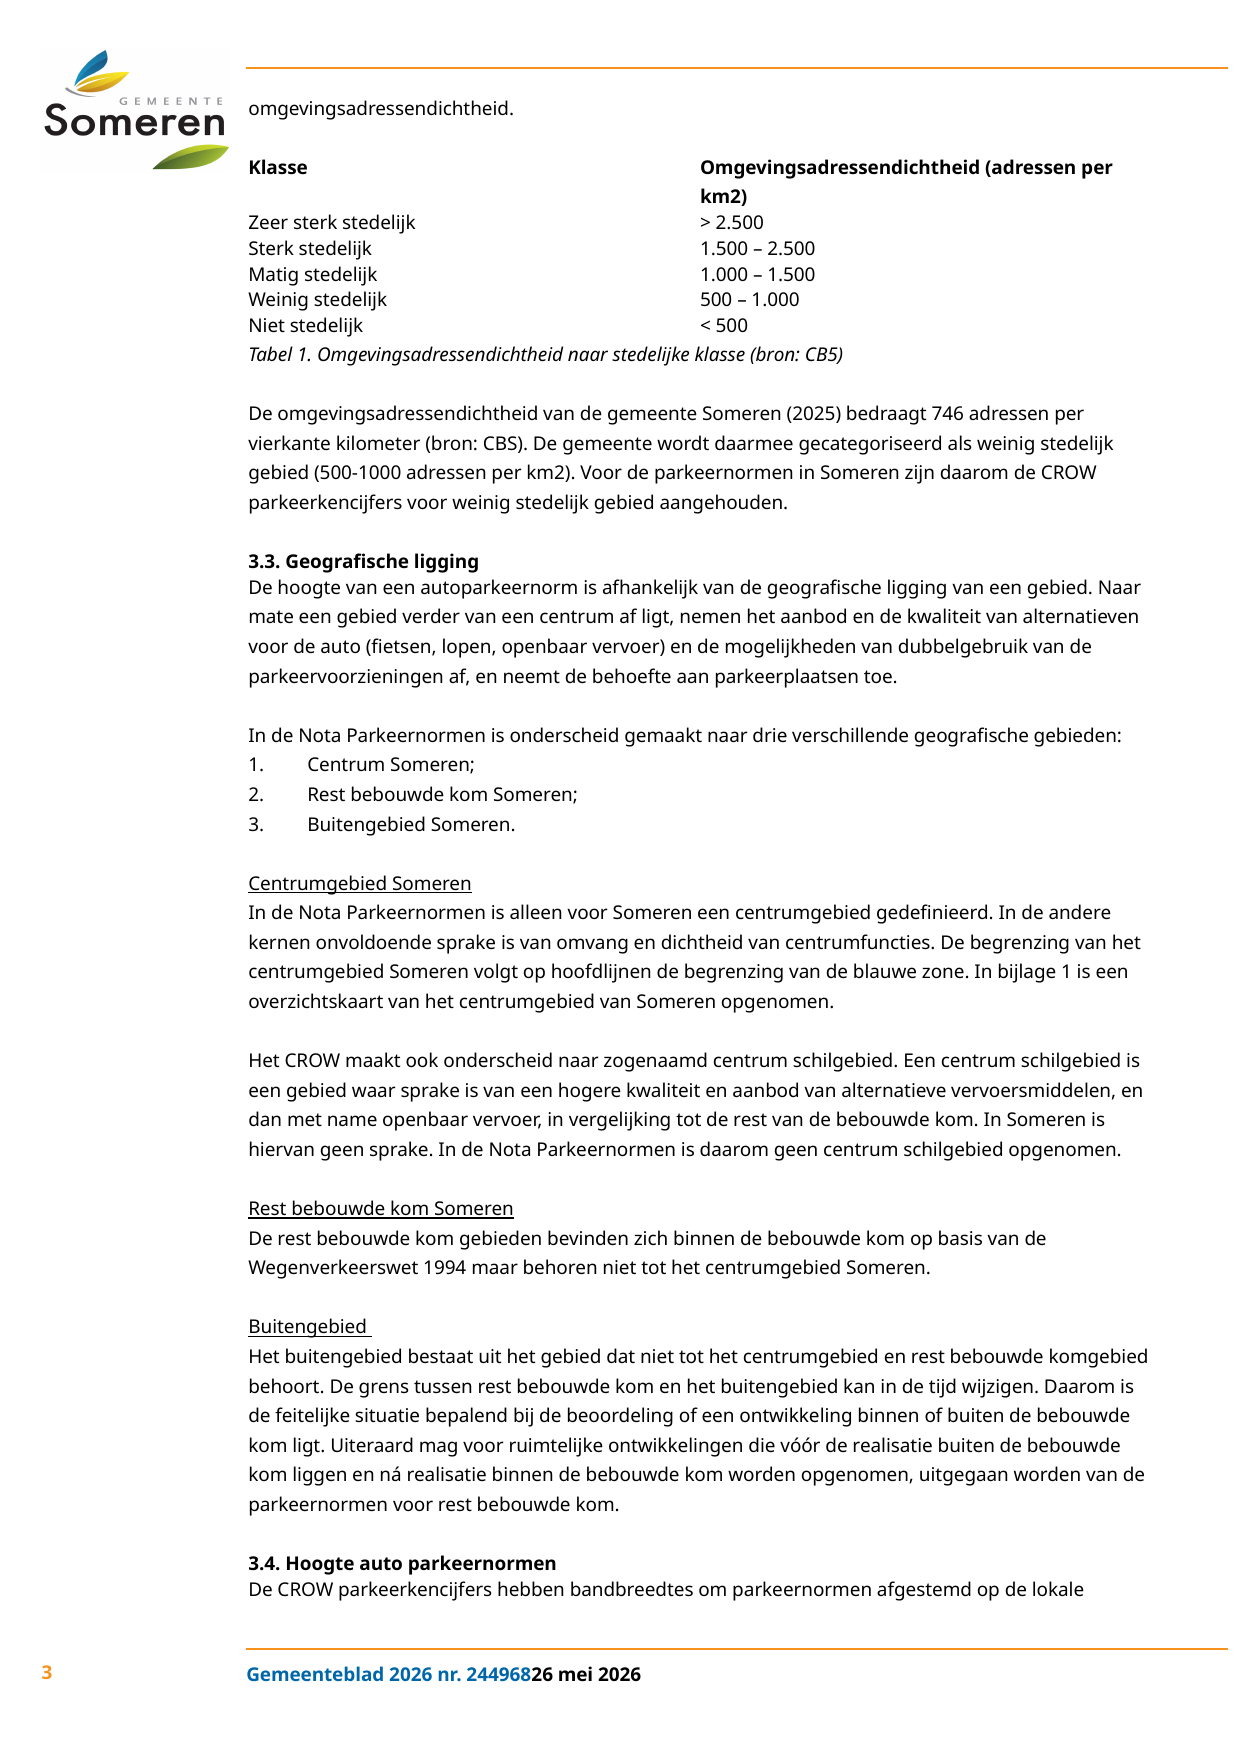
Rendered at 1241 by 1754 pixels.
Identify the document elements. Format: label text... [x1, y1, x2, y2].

text De hoogte van een autoparkeernorm is afhankelijk van de geografische ligging van een gebied. Naar mate een gebied verder van een centrum af ligt, nemen het aanbod en de kwaliteit van alternatieven voor de auto (fietsen, lopen, openbaar vervoer) en de mogelijkheden van dubbelgebruik van de parkeervoorzieningen af, en neemt de behoefte aan parkeerplaatsen toe. [248, 574, 1152, 688]
text Rest bebouwde kom Someren [248, 1195, 1152, 1221]
table_cell > 2.500 [700, 209, 1152, 235]
table_header Omgevingsadressendichtheid (adressen per km2) [700, 154, 1152, 209]
text Het buitengebied bestaat uit het gebied dat niet tot het centrumgebied en rest bebouwde komgebied behoort. De grens tussen rest bebouwde kom en het buitengebied kan in de tijd wijzigen. Daarom is de feitelijke situatie bepalend bij de beoordeling of een ontwikkeling binnen of buiten de bebouwde kom ligt. Uiteraard mag voor ruimtelijke ontwikkelingen die vóór de realisatie buiten de bebouwde kom liggen en ná realisatie binnen de bebouwde kom worden opgenomen, uitgegaan worden van de parkeernormen voor rest bebouwde kom. [248, 1343, 1152, 1517]
table_cell Sterk stedelijk [248, 235, 700, 261]
table_cell Zeer sterk stedelijk [248, 209, 700, 235]
text De CROW parkeerkencijfers hebben bandbreedtes om parkeernormen afgestemd op de lokale [248, 1576, 1152, 1602]
text In de Nota Parkeernormen is alleen voor Someren een centrumgebied gedefinieerd. In de andere kernen onvoldoende sprake is van omvang en dichtheid van centrumfuncties. De begrenzing van het centrumgebied Someren volgt op hoofdlijnen de begrenzing van de blauwe zone. In bijlage 1 is een overzichtskaart van het centrumgebied van Someren opgenomen. [248, 899, 1152, 1014]
text De omgevingsadressendichtheid van de gemeente Someren (2025) bedraagt 746 adressen per vierkante kilometer (bron: CBS). De gemeente wordt daarmee gecategoriseerd als weinig stedelijk gebied (500-1000 adressen per km2). Voor de parkeernormen in Someren zijn daarom de CROW parkeerkencijfers voor weinig stedelijk gebied aangehouden. [248, 400, 1152, 515]
table_cell Niet stedelijk [248, 312, 700, 338]
text Het CROW maakt ook onderscheid naar zogenaamd centrum schilgebied. Een centrum schilgebied is een gebied waar sprake is van een hogere kwaliteit en aanbod van alternatieve vervoersmiddelen, en dan met name openbaar vervoer, in vergelijking tot de rest van de bebouwde kom. In Someren is hiervan geen sprake. In de Nota Parkeernormen is daarom geen centrum schilgebied opgenomen. [248, 1047, 1152, 1162]
text Buitengebied [248, 1314, 1152, 1339]
text Tabel 1. Omgevingsadressendichtheid naar stedelijke klasse (bron: CB5) [248, 341, 1152, 367]
text In de Nota Parkeernormen is onderscheid gemaakt naar drie verschillende geografische gebieden: [248, 722, 1152, 748]
table_header Klasse [248, 154, 700, 209]
table_cell 500 – 1.000 [700, 287, 1152, 312]
table_cell < 500 [700, 312, 1152, 338]
text omgevingsadressendichtheid. [248, 95, 1152, 121]
table_cell Matig stedelijk [248, 261, 700, 287]
table_cell Weinig stedelijk [248, 287, 700, 312]
table_cell 1.500 – 2.500 [700, 235, 1152, 261]
text 3.4. Hoogte auto parkeernormen [248, 1550, 1152, 1576]
picture [41, 47, 231, 172]
text 3.3. Geografische ligging [248, 548, 1152, 574]
text Centrumgebied Someren [248, 870, 1152, 896]
list Rest bebouwde kom Someren; [248, 781, 1152, 807]
table_cell 1.000 – 1.500 [700, 261, 1152, 287]
text De rest bebouwde kom gebieden bevinden zich binnen de bebouwde kom op basis van de Wegenverkeerswet 1994 maar behoren niet tot het centrumgebied Someren. [248, 1225, 1152, 1280]
list Centrum Someren; [248, 752, 1152, 777]
list Buitengebied Someren. [248, 811, 1152, 836]
